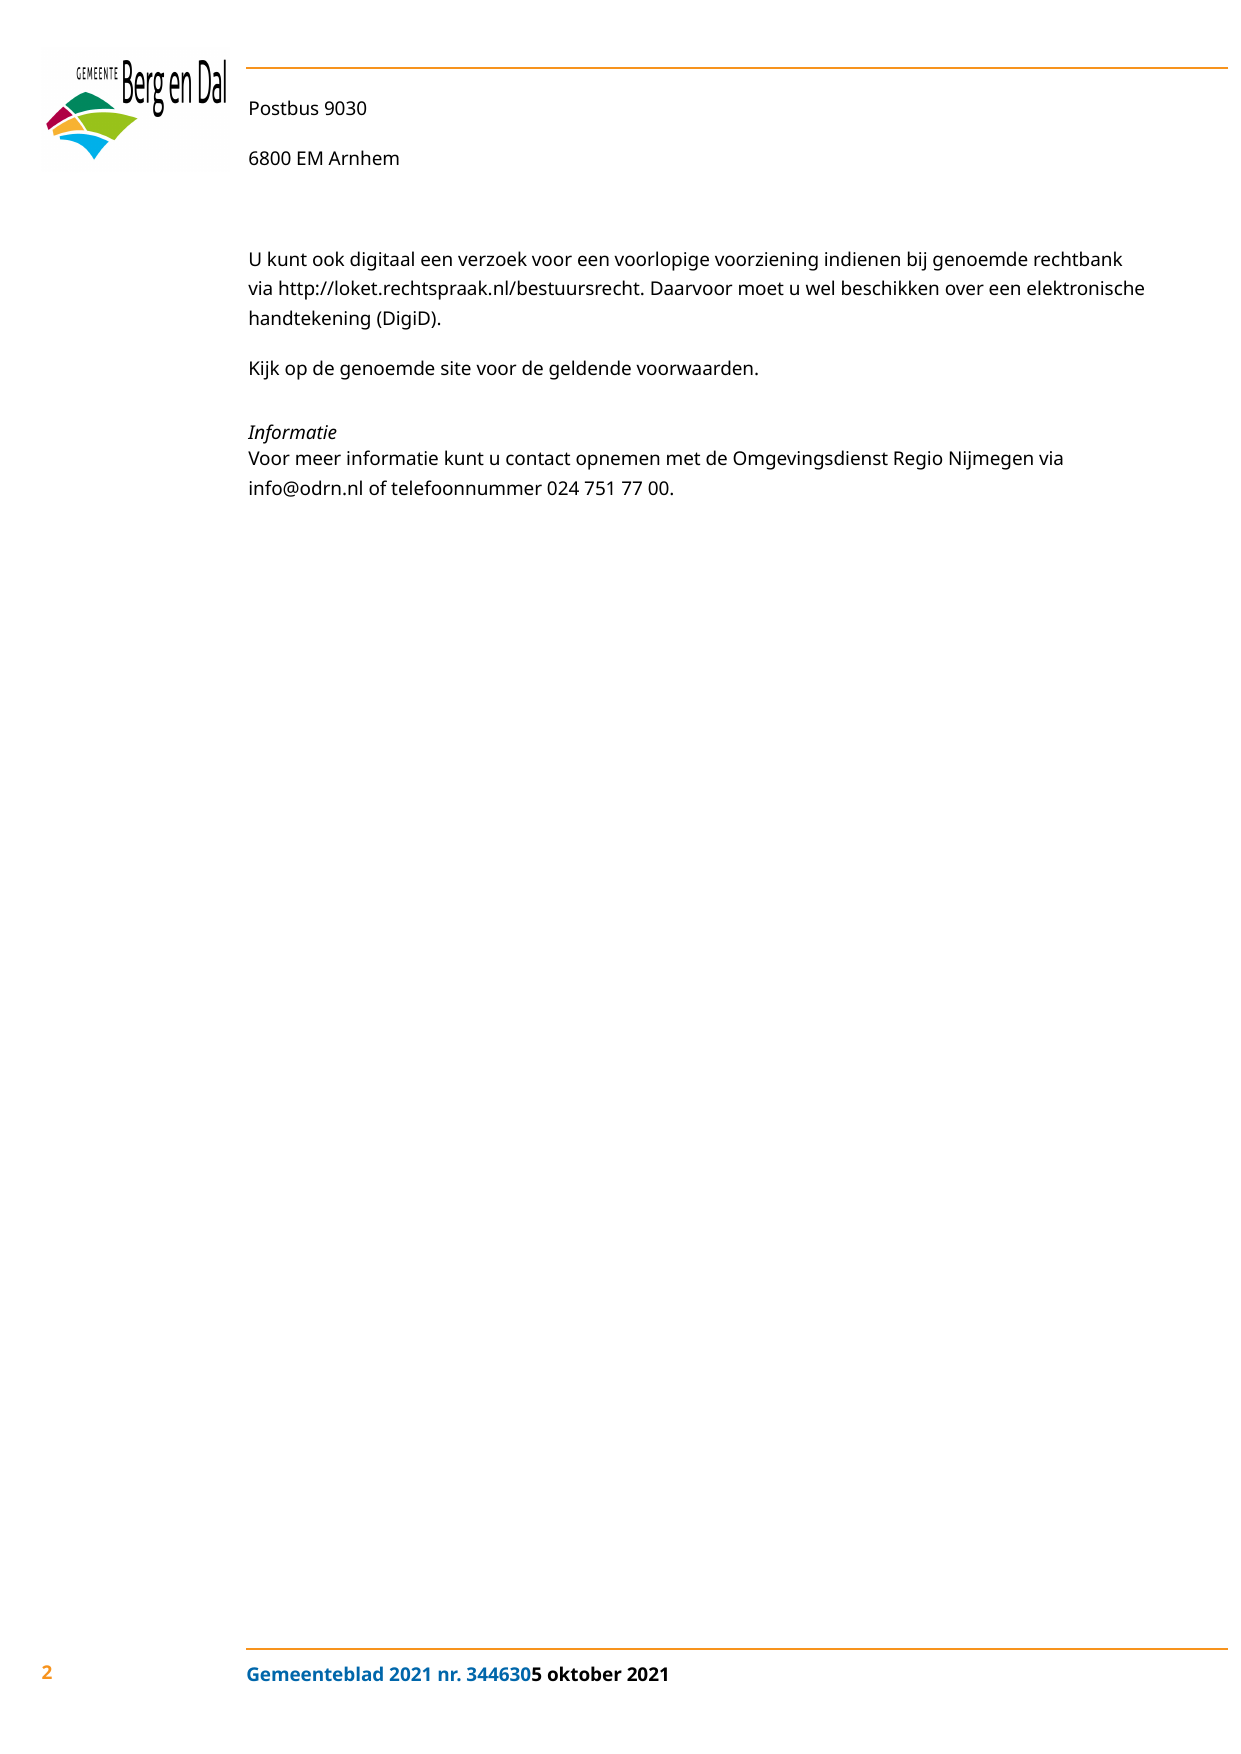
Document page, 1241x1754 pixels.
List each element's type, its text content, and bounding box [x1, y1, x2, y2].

text Informatie [248, 419, 1152, 445]
text Postbus 9030 [248, 95, 1152, 121]
text Kijk op de genoemde site voor de geldende voorwaarden. [248, 356, 1152, 381]
text U kunt ook digitaal een verzoek voor een voorlopige voorziening indienen bij genoemde rechtbank via http://loket.rechtspraak.nl/bestuursrecht. Daarvoor moet u wel beschikken over een elektronische handtekening (DigiD). [248, 246, 1152, 331]
picture [41, 47, 231, 172]
text Voor meer informatie kunt u contact opnemen met de Omgevingsdienst Regio Nijmegen via info@odrn.nl of telefoonnummer 024 751 77 00. [248, 445, 1152, 501]
text 6800 EM Arnhem [248, 145, 1152, 171]
